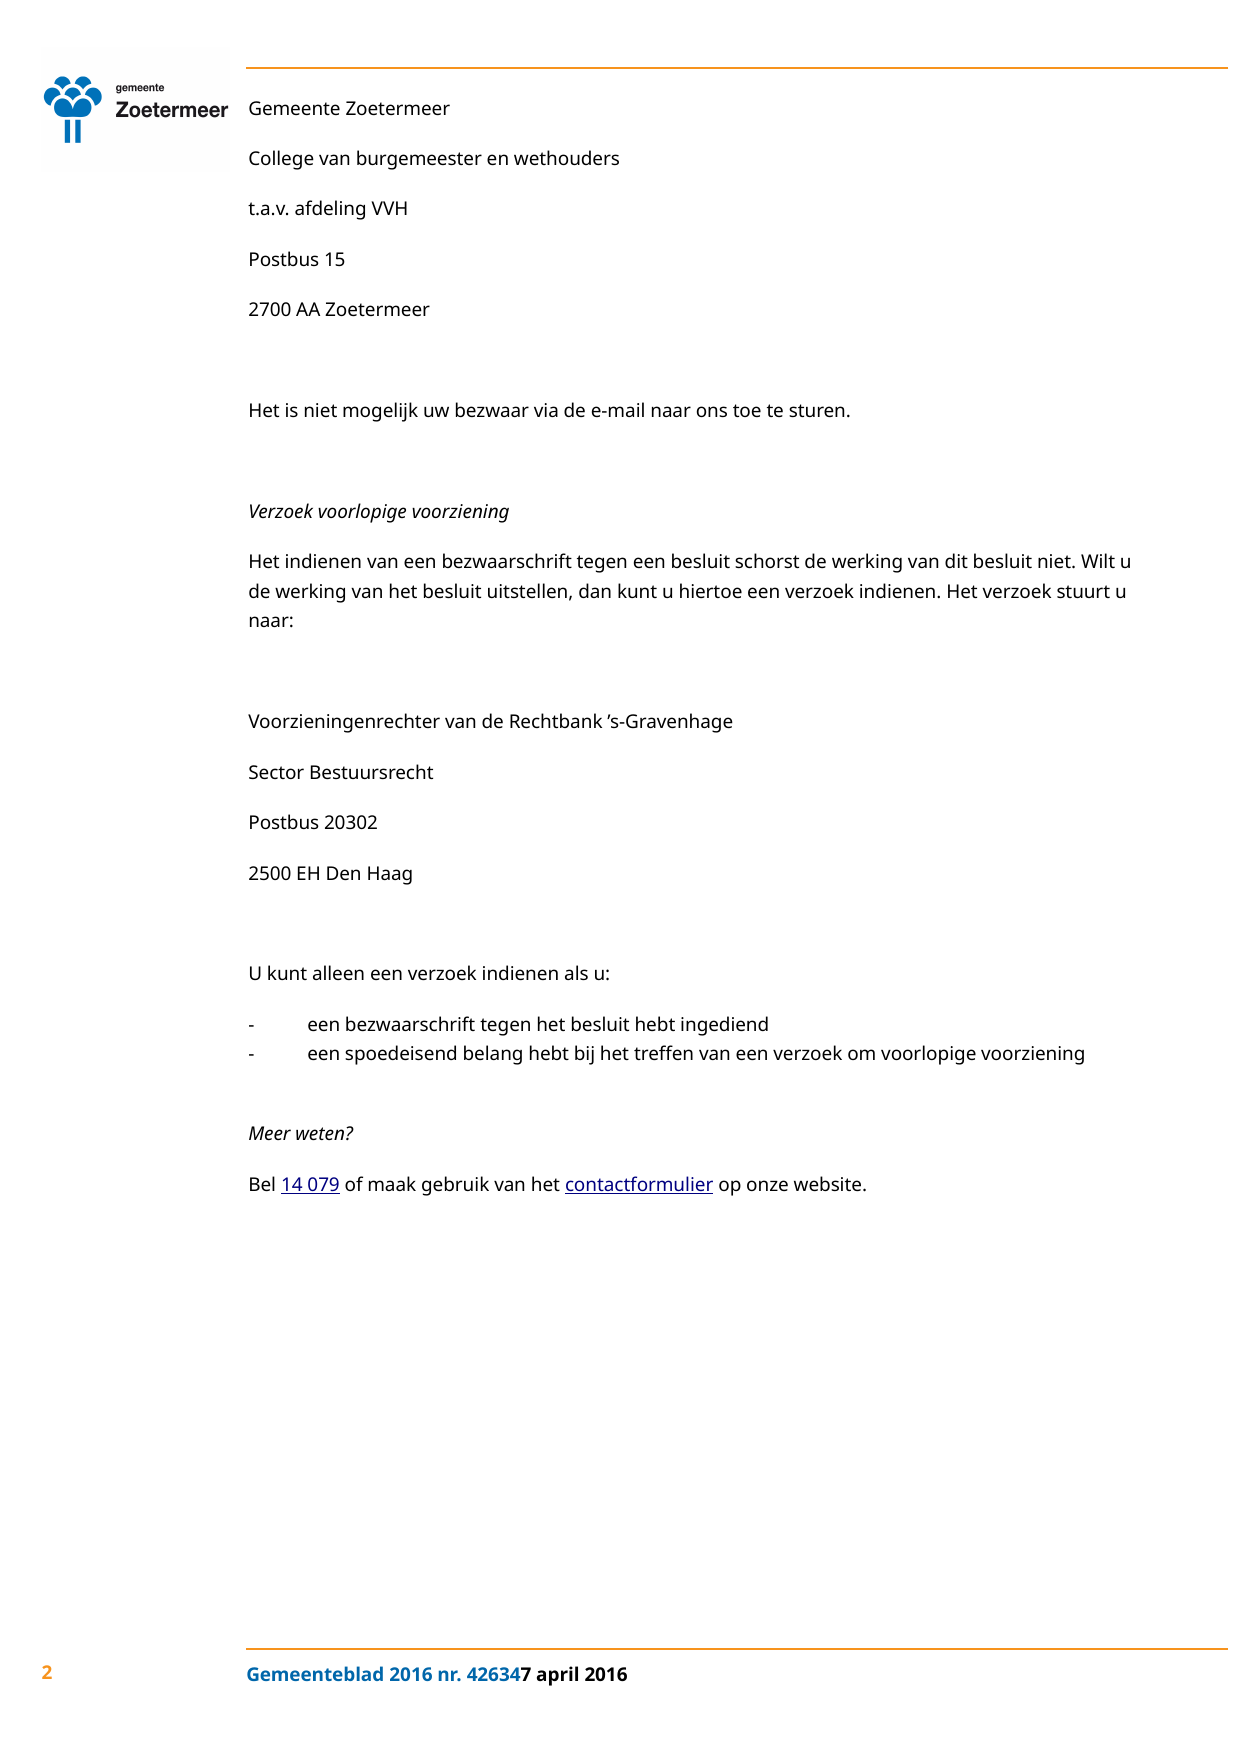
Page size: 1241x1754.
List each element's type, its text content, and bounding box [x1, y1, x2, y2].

text Het indienen van een bezwaarschrift tegen een besluit schorst de werking van dit besluit niet. Wilt u de werking van het besluit uitstellen, dan kunt u hiertoe een verzoek indienen. Het verzoek stuurt u naar: [248, 548, 1152, 633]
text Postbus 20302 [248, 809, 1152, 835]
picture [41, 47, 231, 172]
text t.a.v. afdeling VVH [248, 196, 1152, 221]
text Voorzieningenrechter van de Rechtbank ’s-Gravenhage [248, 708, 1152, 734]
list een spoedeisend belang hebt bij het treffen van een verzoek om voorlopige voorziening [248, 1041, 1152, 1066]
text Sector Bestuursrecht [248, 759, 1152, 785]
text U kunt alleen een verzoek indienen als u: [248, 961, 1152, 986]
text College van burgemeester en wethouders [248, 145, 1152, 171]
text Bel 14 079 of maak gebruik van het contactformulier op onze website. [248, 1171, 1152, 1197]
text Verzoek voorlopige voorziening [248, 498, 1152, 524]
text Gemeente Zoetermeer [248, 95, 1152, 121]
text Postbus 15 [248, 246, 1152, 272]
text 2700 AA Zoetermeer [248, 296, 1152, 322]
list een bezwaarschrift tegen het besluit hebt ingediend [248, 1011, 1152, 1037]
text Het is niet mogelijk uw bezwaar via de e-mail naar ons toe te sturen. [248, 397, 1152, 423]
text Meer weten? [248, 1121, 1152, 1146]
text 2500 EH Den Haag [248, 860, 1152, 886]
